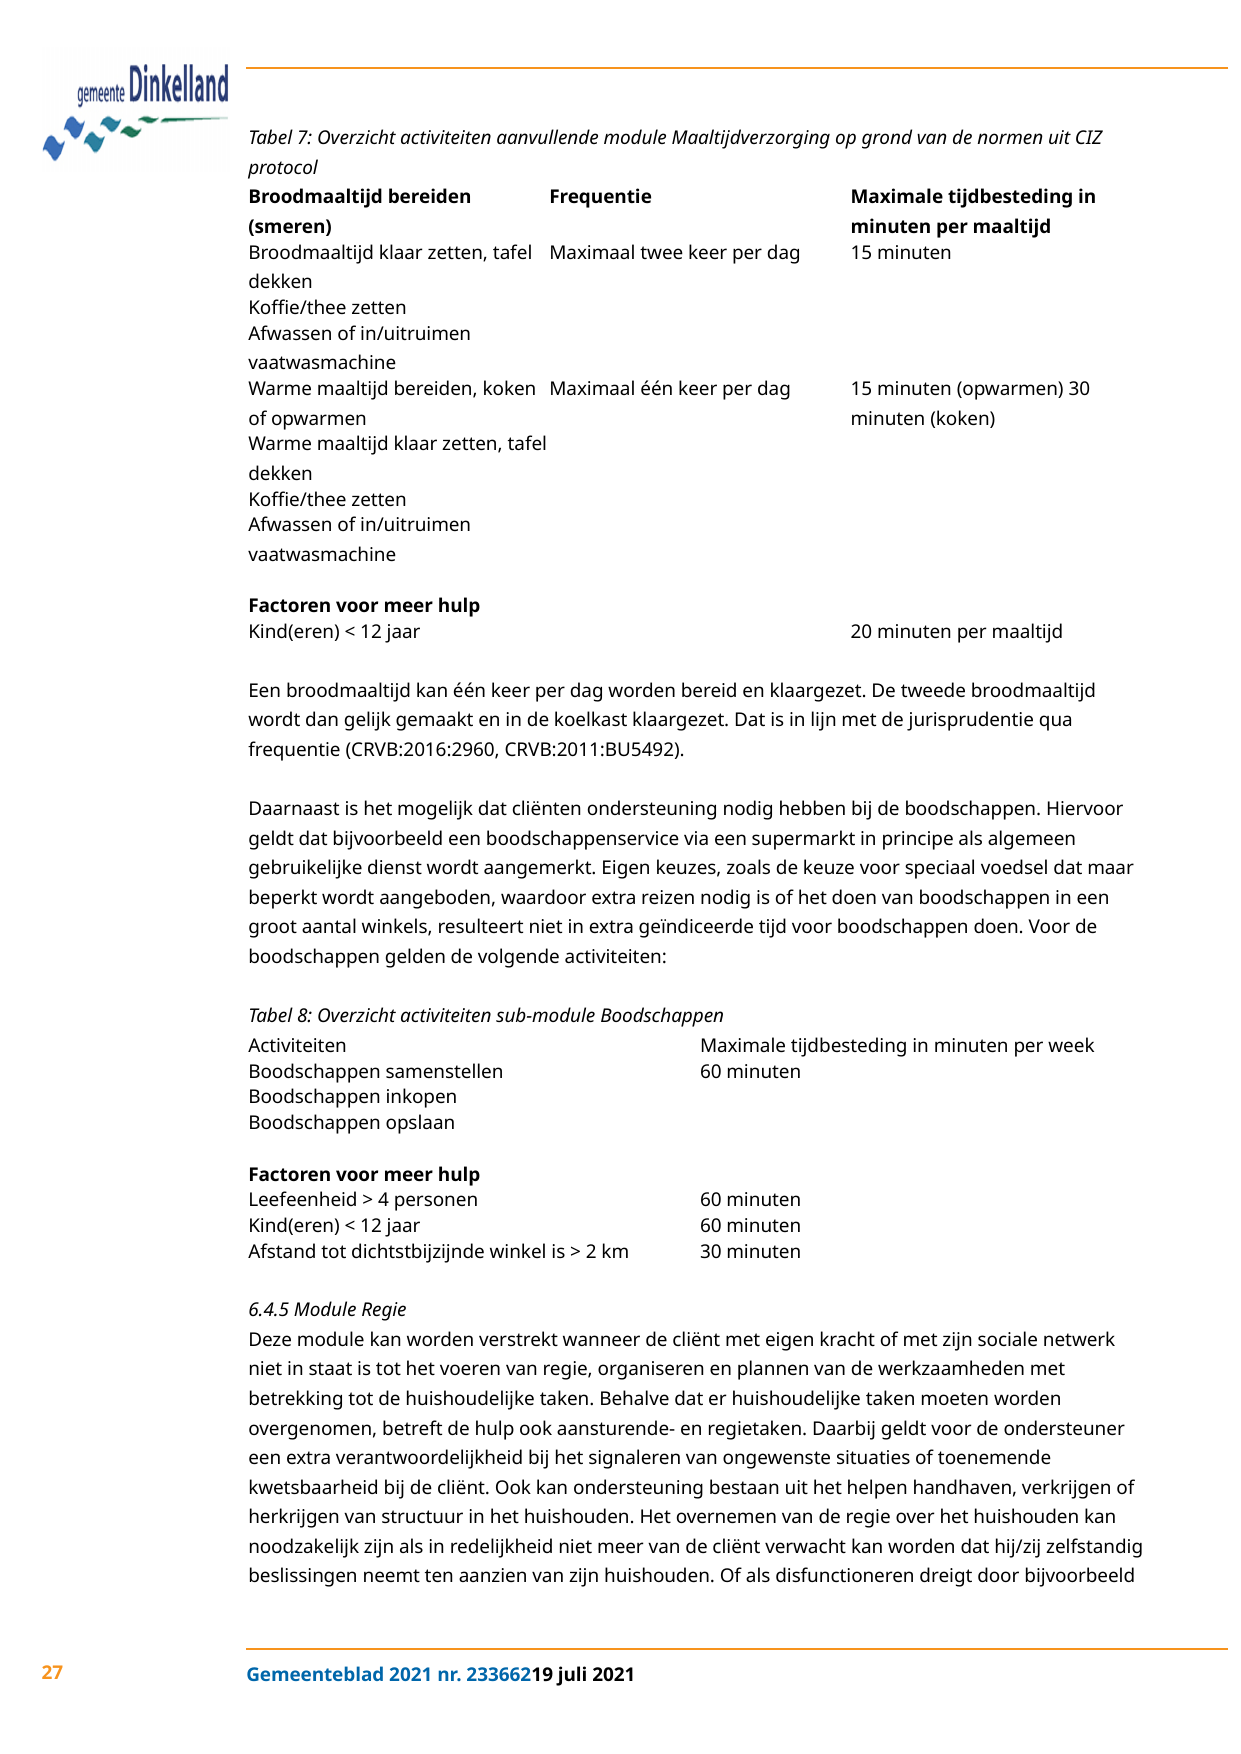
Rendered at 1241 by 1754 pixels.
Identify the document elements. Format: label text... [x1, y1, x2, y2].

table_cell Maximaal twee keer per dag [549, 239, 850, 375]
text 6.4.5 Module Regie [248, 1296, 1152, 1322]
table_cell [549, 619, 850, 644]
table_cell Warme maaltijd klaar zetten, tafel dekken [248, 431, 549, 486]
table_cell Factoren voor meer hulp [248, 593, 1152, 618]
table_header Activiteiten [248, 1032, 700, 1058]
table_cell [248, 567, 549, 593]
table_cell Maximaal één keer per dag [549, 375, 850, 567]
table_header Broodmaaltijd bereiden (smeren) [248, 184, 549, 239]
table_cell 60 minuten [700, 1058, 1152, 1135]
table_cell [700, 1135, 1152, 1161]
table_cell Boodschappen samenstellen [248, 1058, 700, 1083]
table_header Frequentie [549, 184, 850, 239]
table_cell Koffie/thee zetten [248, 486, 549, 512]
text Deze module kan worden verstrekt wanneer de cliënt met eigen kracht of met zijn sociale netwerk niet in staat is tot het voeren van regie, organiseren en plannen van de werkzaamheden met betrekking tot de huishoudelijke taken. Behalve dat er huishoudelijke taken moeten worden overgenomen, betreft de hulp ook aansturende- en regietaken. Daarbij geldt voor de ondersteuner een extra verantwoordelijkheid bij het signaleren van ongewenste situaties of toenemende kwetsbaarheid bij de cliënt. Ook kan ondersteuning bestaan uit het helpen handhaven, verkrijgen of herkrijgen van structuur in het huishouden. Het overnemen van de regie over het huishouden kan noodzakelijk zijn als in redelijkheid niet meer van de cliënt verwacht kan worden dat hij/zij zelfstandig beslissingen neemt ten aanzien van zijn huishouden. Of als disfunctioneren dreigt door bijvoorbeeld [248, 1326, 1152, 1588]
table_cell [549, 567, 850, 593]
table_cell Afwassen of in/uitruimen vaatwasmachine [248, 320, 549, 375]
table_cell Leefeenheid > 4 personen [248, 1186, 700, 1212]
text Tabel 8: Overzicht activiteiten sub-module Boodschappen [248, 1002, 1152, 1028]
text Tabel 7: Overzicht activiteiten aanvullende module Maaltijdverzorging op grond van de normen uit CIZ protocol [248, 124, 1152, 180]
table_cell [248, 1135, 700, 1161]
table_cell Warme maaltijd bereiden, koken of opwarmen [248, 375, 549, 431]
table_cell 60 minuten [700, 1212, 1152, 1238]
table_header Maximale tijdbesteding in minuten per maaltijd [850, 184, 1152, 239]
table_header Maximale tijdbesteding in minuten per week [700, 1032, 1152, 1058]
table_cell Boodschappen inkopen [248, 1084, 700, 1109]
table_cell Afwassen of in/uitruimen vaatwasmachine [248, 512, 549, 567]
table_cell 15 minuten (opwarmen) 30 minuten (koken) [850, 375, 1152, 567]
table_cell Boodschappen opslaan [248, 1109, 700, 1135]
table_cell Afstand tot dichtstbijzijnde winkel is > 2 km [248, 1238, 700, 1264]
table_cell 20 minuten per maaltijd [850, 619, 1152, 644]
table_cell Factoren voor meer hulp [248, 1161, 1152, 1186]
table_cell 15 minuten [850, 239, 1152, 375]
table_cell Broodmaaltijd klaar zetten, tafel dekken [248, 239, 549, 294]
table_cell 60 minuten [700, 1186, 1152, 1212]
picture [41, 47, 231, 172]
text Daarnaast is het mogelijk dat cliënten ondersteuning nodig hebben bij de boodschappen. Hiervoor geldt dat bijvoorbeeld een boodschappenservice via een supermarkt in principe als algemeen gebruikelijke dienst wordt aangemerkt. Eigen keuzes, zoals de keuze voor speciaal voedsel dat maar beperkt wordt aangeboden, waardoor extra reizen nodig is of het doen van boodschappen in een groot aantal winkels, resulteert niet in extra geïndiceerde tijd voor boodschappen doen. Voor de boodschappen gelden de volgende activiteiten: [248, 795, 1152, 969]
table_cell 30 minuten [700, 1238, 1152, 1264]
text Een broodmaaltijd kan één keer per dag worden bereid en klaargezet. De tweede broodmaaltijd wordt dan gelijk gemaakt en in de koelkast klaargezet. Dat is in lijn met de jurisprudentie qua frequentie (CRVB:2016:2960, CRVB:2011:BU5492). [248, 677, 1152, 762]
table_cell Kind(eren) < 12 jaar [248, 1212, 700, 1238]
table_cell [850, 567, 1152, 593]
table_cell Kind(eren) < 12 jaar [248, 619, 549, 644]
table_cell Koffie/thee zetten [248, 294, 549, 320]
